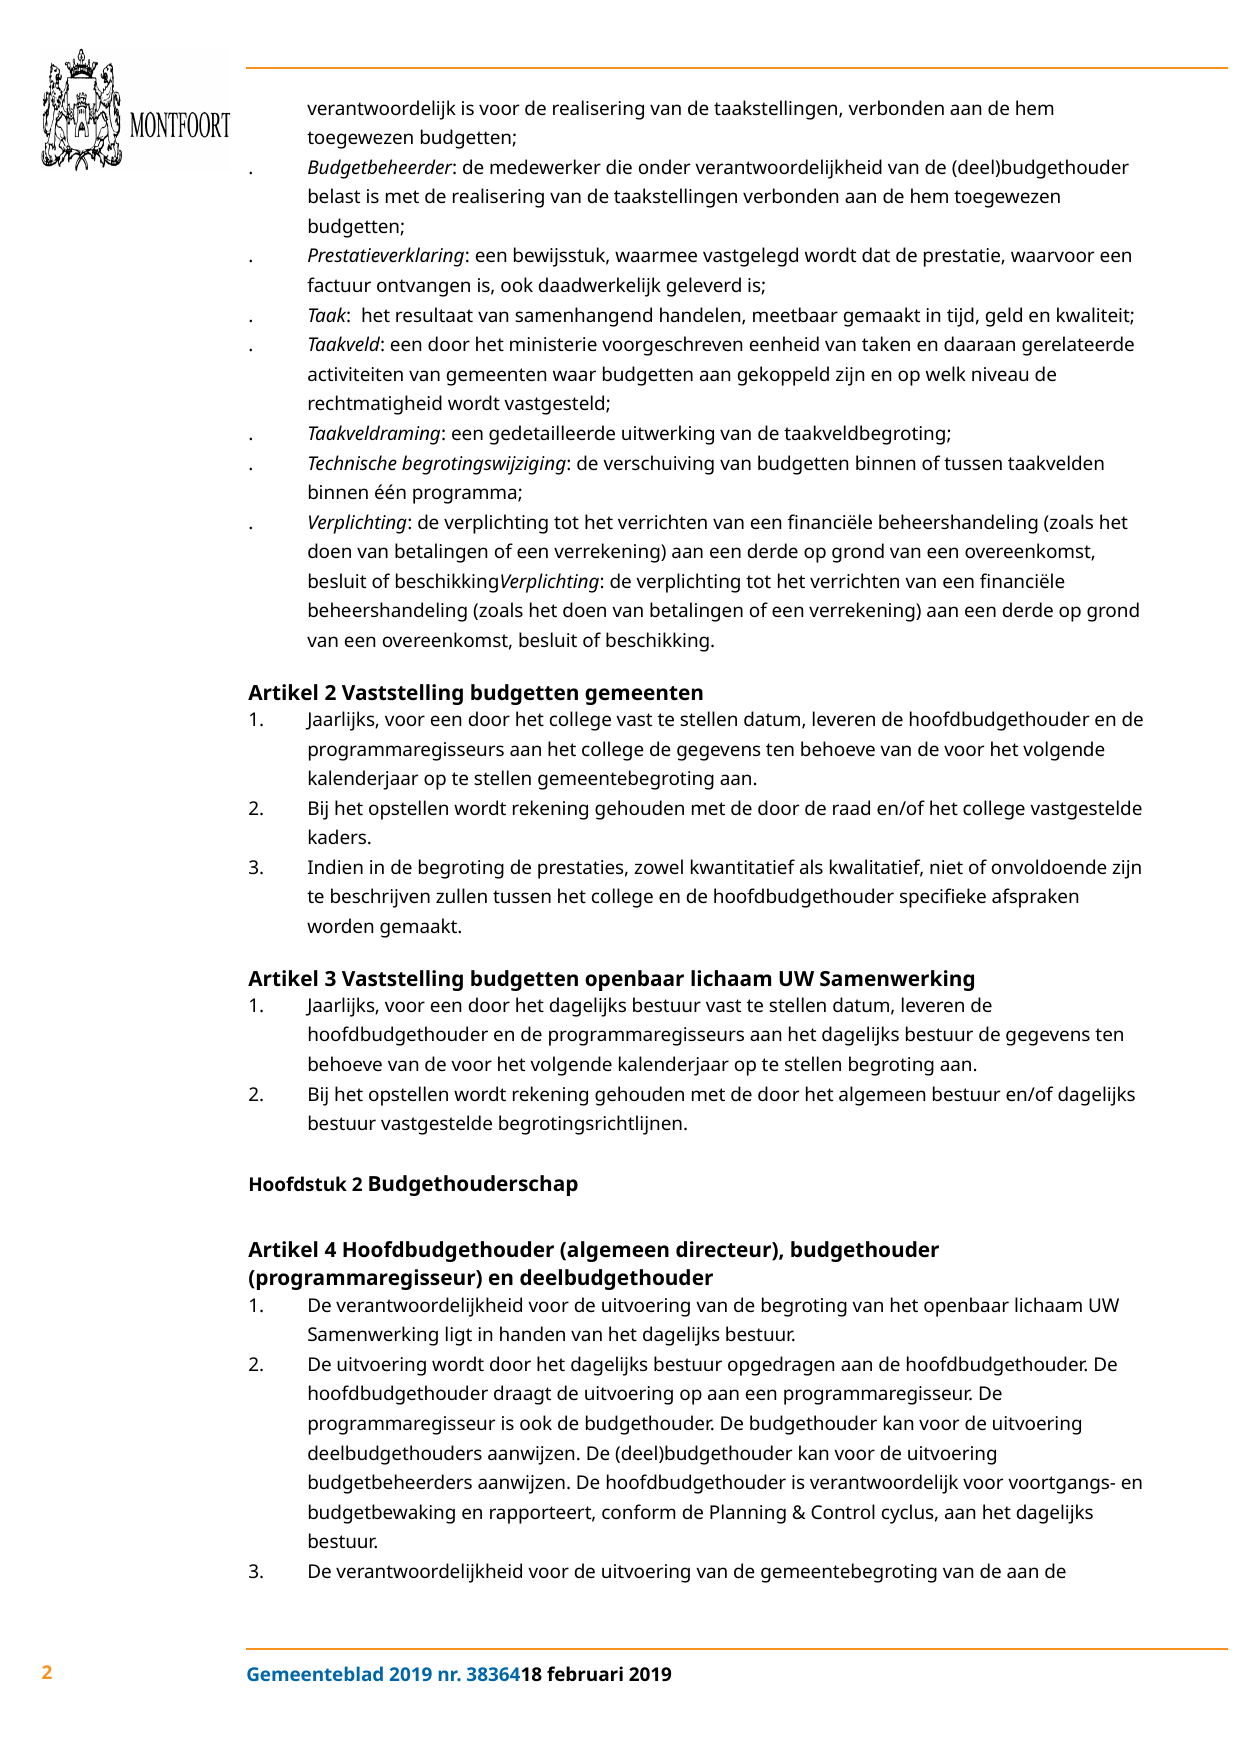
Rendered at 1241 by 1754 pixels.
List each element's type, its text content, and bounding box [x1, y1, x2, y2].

list Budgetbeheerder: de medewerker die onder verantwoordelijkheid van de (deel)budgethouder belast is met de realisering van de taakstellingen verbonden aan de hem toegewezen budgetten; [248, 154, 1152, 239]
picture [41, 47, 231, 172]
text Hoofdstuk 2 Budgethouderschap [248, 1169, 1152, 1198]
text Artikel 3 Vaststelling budgetten openbaar lichaam UW Samenwerking [248, 964, 1152, 992]
text Artikel 2 Vaststelling budgetten gemeenten [248, 678, 1152, 706]
list Bij het opstellen wordt rekening gehouden met de door het algemeen bestuur en/of dagelijks bestuur vastgestelde begrotingsrichtlijnen. [248, 1081, 1152, 1136]
text Artikel 4 Hoofdbudgethouder (algemeen directeur), budgethouder (programmaregisseur) en deelbudgethouder [248, 1235, 1152, 1292]
list Verplichting: de verplichting tot het verrichten van een financiële beheershandeling (zoals het doen van betalingen of een verrekening) aan een derde op grond van een overeenkomst, besluit of beschikkingVerplichting: de verplichting tot het verrichten van een financiële beheershandeling (zoals het doen van betalingen of een verrekening) aan een derde op grond van een overeenkomst, besluit of beschikking. [248, 509, 1152, 653]
list Taakveld: een door het ministerie voorgeschreven eenheid van taken en daaraan gerelateerde activiteiten van gemeenten waar budgetten aan gekoppeld zijn en op welk niveau de rechtmatigheid wordt vastgesteld; [248, 331, 1152, 416]
list Jaarlijks, voor een door het college vast te stellen datum, leveren de hoofdbudgethouder en de programmaregisseurs aan het college de gegevens ten behoeve van de voor het volgende kalenderjaar op te stellen gemeentebegroting aan. [248, 706, 1152, 791]
list Bij het opstellen wordt rekening gehouden met de door de raad en/of het college vastgestelde kaders. [248, 795, 1152, 850]
list De verantwoordelijkheid voor de uitvoering van de begroting van het openbaar lichaam UW Samenwerking ligt in handen van het dagelijks bestuur. [248, 1292, 1152, 1347]
list verantwoordelijk is voor de realisering van de taakstellingen, verbonden aan de hem toegewezen budgetten; [248, 95, 1152, 150]
list Taakveldraming: een gedetailleerde uitwerking van de taakveldbegroting; [248, 420, 1152, 446]
list Taak: het resultaat van samenhangend handelen, meetbaar gemaakt in tijd, geld en kwaliteit; [248, 302, 1152, 328]
list De verantwoordelijkheid voor de uitvoering van de gemeentebegroting van de aan de [248, 1558, 1152, 1584]
list Technische begrotingswijziging: de verschuiving van budgetten binnen of tussen taakvelden binnen één programma; [248, 450, 1152, 505]
list Prestatieverklaring: een bewijsstuk, waarmee vastgelegd wordt dat de prestatie, waarvoor een factuur ontvangen is, ook daadwerkelijk geleverd is; [248, 243, 1152, 298]
list Indien in de begroting de prestaties, zowel kwantitatief als kwalitatief, niet of onvoldoende zijn te beschrijven zullen tussen het college en de hoofdbudgethouder specifieke afspraken worden gemaakt. [248, 854, 1152, 939]
list Jaarlijks, voor een door het dagelijks bestuur vast te stellen datum, leveren de hoofdbudgethouder en de programmaregisseurs aan het dagelijks bestuur de gegevens ten behoeve van de voor het volgende kalenderjaar op te stellen begroting aan. [248, 992, 1152, 1077]
list De uitvoering wordt door het dagelijks bestuur opgedragen aan de hoofdbudgethouder. De hoofdbudgethouder draagt de uitvoering op aan een programmaregisseur. De programmaregisseur is ook de budgethouder. De budgethouder kan voor de uitvoering deelbudgethouders aanwijzen. De (deel)budgethouder kan voor de uitvoering budgetbeheerders aanwijzen. De hoofdbudgethouder is verantwoordelijk voor voortgangs- en budgetbewaking en rapporteert, conform de Planning & Control cyclus, aan het dagelijks bestuur. [248, 1351, 1152, 1554]
